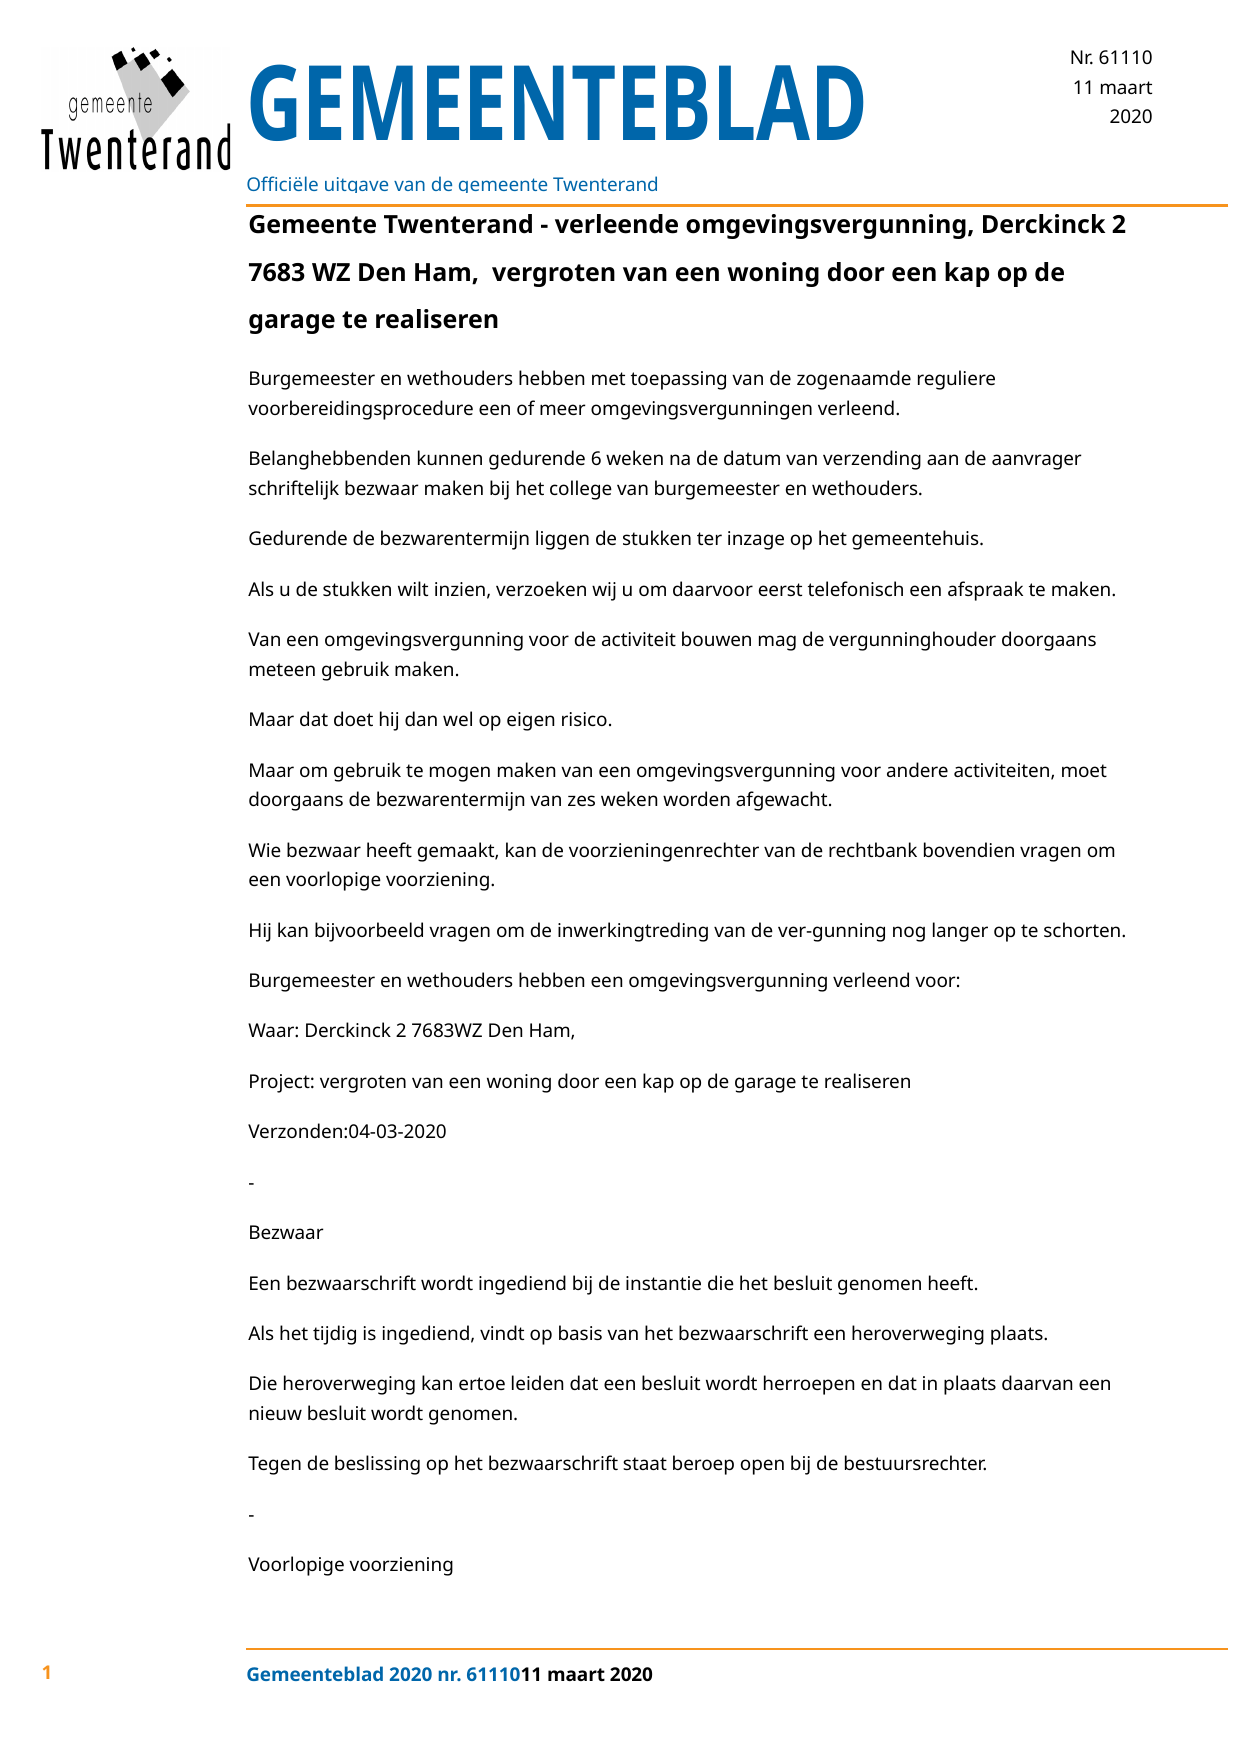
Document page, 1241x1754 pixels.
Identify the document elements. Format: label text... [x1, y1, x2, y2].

text Die heroverweging kan ertoe leiden dat een besluit wordt herroepen en dat in plaats daarvan een nieuw besluit wordt genomen. [248, 1371, 1152, 1426]
text Een bezwaarschrift wordt ingediend bij de instantie die het besluit genomen heeft. [248, 1270, 1152, 1295]
text Maar om gebruik te mogen maken van een omgevingsvergunning voor andere activiteiten, moet doorgaans de bezwarentermijn van zes weken worden afgewacht. [248, 757, 1152, 812]
picture [41, 47, 231, 172]
text Van een omgevingsvergunning voor de activiteit bouwen mag de vergunninghouder doorgaans meteen gebruik maken. [248, 626, 1152, 682]
text Belanghebbenden kunnen gedurende 6 weken na de datum van verzending aan de aanvrager schriftelijk bezwaar maken bij het college van burgemeester en wethouders. [248, 446, 1152, 501]
text Bezwaar [248, 1219, 1152, 1245]
text Wie bezwaar heeft gemaakt, kan de voorzieningenrechter van de rechtbank bovendien vragen om een voorlopige voorziening. [248, 837, 1152, 892]
text Project: vergroten van een woning door een kap op de garage te realiseren [248, 1068, 1152, 1094]
text Gedurende de bezwarentermijn liggen de stukken ter inzage op het gemeentehuis. [248, 526, 1152, 551]
text Voorlopige voorziening [248, 1551, 1152, 1577]
text Waar: Derckinck 2 7683WZ Den Ham, [248, 1018, 1152, 1043]
text Gemeente Twenterand - verleende omgevingsvergunning, Derckinck 2 7683 WZ Den Ham, vergroten van een woning door een kap op de garage te realiseren [248, 207, 1152, 336]
text Burgemeester en wethouders hebben met toepassing van de zogenaamde reguliere voorbereidingsprocedure een of meer omgevingsvergunningen verleend. [248, 366, 1152, 421]
text - [248, 1501, 1152, 1527]
text Verzonden:04-03-2020 [248, 1118, 1152, 1144]
text Als het tijdig is ingediend, vindt op basis van het bezwaarschrift een heroverweging plaats. [248, 1320, 1152, 1346]
text Als u de stukken wilt inzien, verzoeken wij u om daarvoor eerst telefonisch een afspraak te maken. [248, 576, 1152, 602]
text Burgemeester en wethouders hebben een omgevingsvergunning verleend voor: [248, 967, 1152, 993]
text - [248, 1169, 1152, 1194]
text Tegen de beslissing op het bezwaarschrift staat beroep open bij de bestuursrechter. [248, 1451, 1152, 1476]
text Hij kan bijvoorbeeld vragen om de inwerkingtreding van de ver-gunning nog langer op te schorten. [248, 917, 1152, 942]
text Maar dat doet hij dan wel op eigen risico. [248, 706, 1152, 732]
